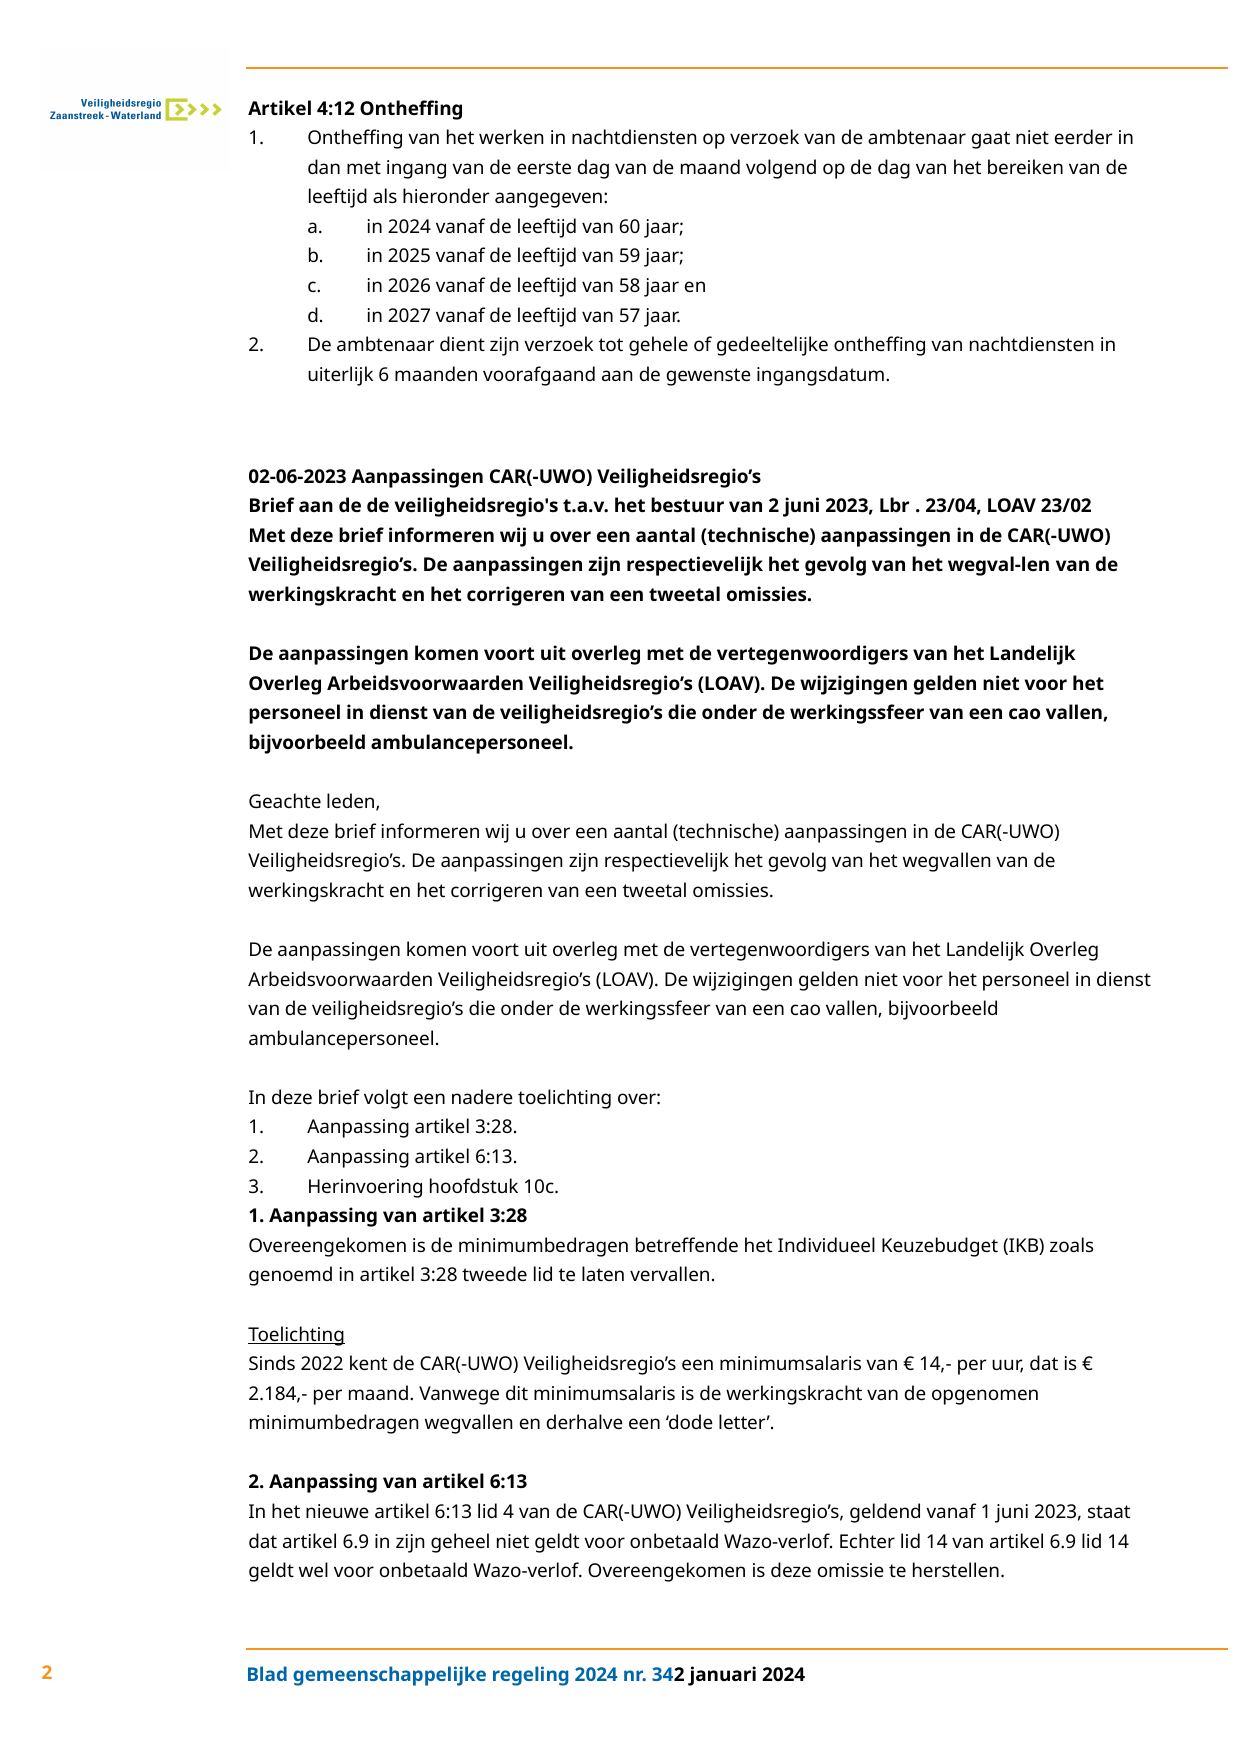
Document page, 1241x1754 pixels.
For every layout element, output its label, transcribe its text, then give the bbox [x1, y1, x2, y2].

text 1. Aanpassing van artikel 3:28 [248, 1202, 1152, 1228]
text De aanpassingen komen voort uit overleg met de vertegenwoordigers van het Landelijk Overleg Arbeidsvoorwaarden Veiligheidsregio’s (LOAV). De wijzigingen gelden niet voor het personeel in dienst van de veiligheidsregio’s die onder de werkingssfeer van een cao vallen, bijvoorbeeld ambulancepersoneel. [248, 936, 1152, 1051]
list Herinvoering hoofdstuk 10c. [248, 1173, 1152, 1199]
list in 2027 vanaf de leeftijd van 57 jaar. [307, 302, 1152, 328]
text Geachte leden, [248, 788, 1152, 814]
text In deze brief volgt een nadere toelichting over: [248, 1084, 1152, 1110]
text 2. Aanpassing van artikel 6:13 [248, 1469, 1152, 1494]
text Artikel 4:12 Ontheffing [248, 95, 1152, 121]
text Brief aan de de veiligheidsregio's t.a.v. het bestuur van 2 juni 2023, Lbr . 23/04, LOAV 23/02 [248, 492, 1152, 518]
text In het nieuwe artikel 6:13 lid 4 van de CAR(-UWO) Veiligheidsregio’s, geldend vanaf 1 juni 2023, staat dat artikel 6.9 in zijn geheel niet geldt voor onbetaald Wazo-verlof. Echter lid 14 van artikel 6.9 lid 14 geldt wel voor onbetaald Wazo-verlof. Overeengekomen is deze omissie te herstellen. [248, 1498, 1152, 1583]
text Toelichting [248, 1321, 1152, 1347]
text Met deze brief informeren wij u over een aantal (technische) aanpassingen in de CAR(-UWO) Veiligheidsregio’s. De aanpassingen zijn respectievelijk het gevolg van het wegvallen van de werkingskracht en het corrigeren van een tweetal omissies. [248, 818, 1152, 903]
text Sinds 2022 kent de CAR(-UWO) Veiligheidsregio’s een minimumsalaris van € 14,- per uur, dat is € 2.184,- per maand. Vanwege dit minimumsalaris is de werkingskracht van de opgenomen minimumbedragen wegvallen en derhalve een ‘dode letter’. [248, 1350, 1152, 1435]
list in 2024 vanaf de leeftijd van 60 jaar; [307, 213, 1152, 239]
list Aanpassing artikel 3:28. [248, 1114, 1152, 1139]
list in 2026 vanaf de leeftijd van 58 jaar en [307, 272, 1152, 298]
list De ambtenaar dient zijn verzoek tot gehele of gedeeltelijke ontheffing van nachtdiensten in uiterlijk 6 maanden voorafgaand aan de gewenste ingangsdatum. [248, 331, 1152, 387]
list in 2025 vanaf de leeftijd van 59 jaar; [307, 243, 1152, 268]
text Met deze brief informeren wij u over een aantal (technische) aanpassingen in de CAR(-UWO) Veiligheidsregio’s. De aanpassingen zijn respectievelijk het gevolg van het wegval-len van de werkingskracht en het corrigeren van een tweetal omissies. [248, 522, 1152, 607]
text 02-06-2023 Aanpassingen CAR(-UWO) Veiligheidsregio’s [248, 463, 1152, 489]
text Overeengekomen is de minimumbedragen betreffende het Individueel Keuzebudget (IKB) zoals genoemd in artikel 3:28 tweede lid te laten vervallen. [248, 1232, 1152, 1287]
picture [41, 47, 231, 172]
text De aanpassingen komen voort uit overleg met de vertegenwoordigers van het Landelijk Overleg Arbeidsvoorwaarden Veiligheidsregio’s (LOAV). De wijzigingen gelden niet voor het personeel in dienst van de veiligheidsregio’s die onder de werkingssfeer van een cao vallen, bijvoorbeeld ambulancepersoneel. [248, 640, 1152, 755]
list Ontheffing van het werken in nachtdiensten op verzoek van de ambtenaar gaat niet eerder in dan met ingang van de eerste dag van de maand volgend op de dag van het bereiken van de leeftijd als hieronder aangegeven: [248, 124, 1152, 209]
list Aanpassing artikel 6:13. [248, 1143, 1152, 1169]
